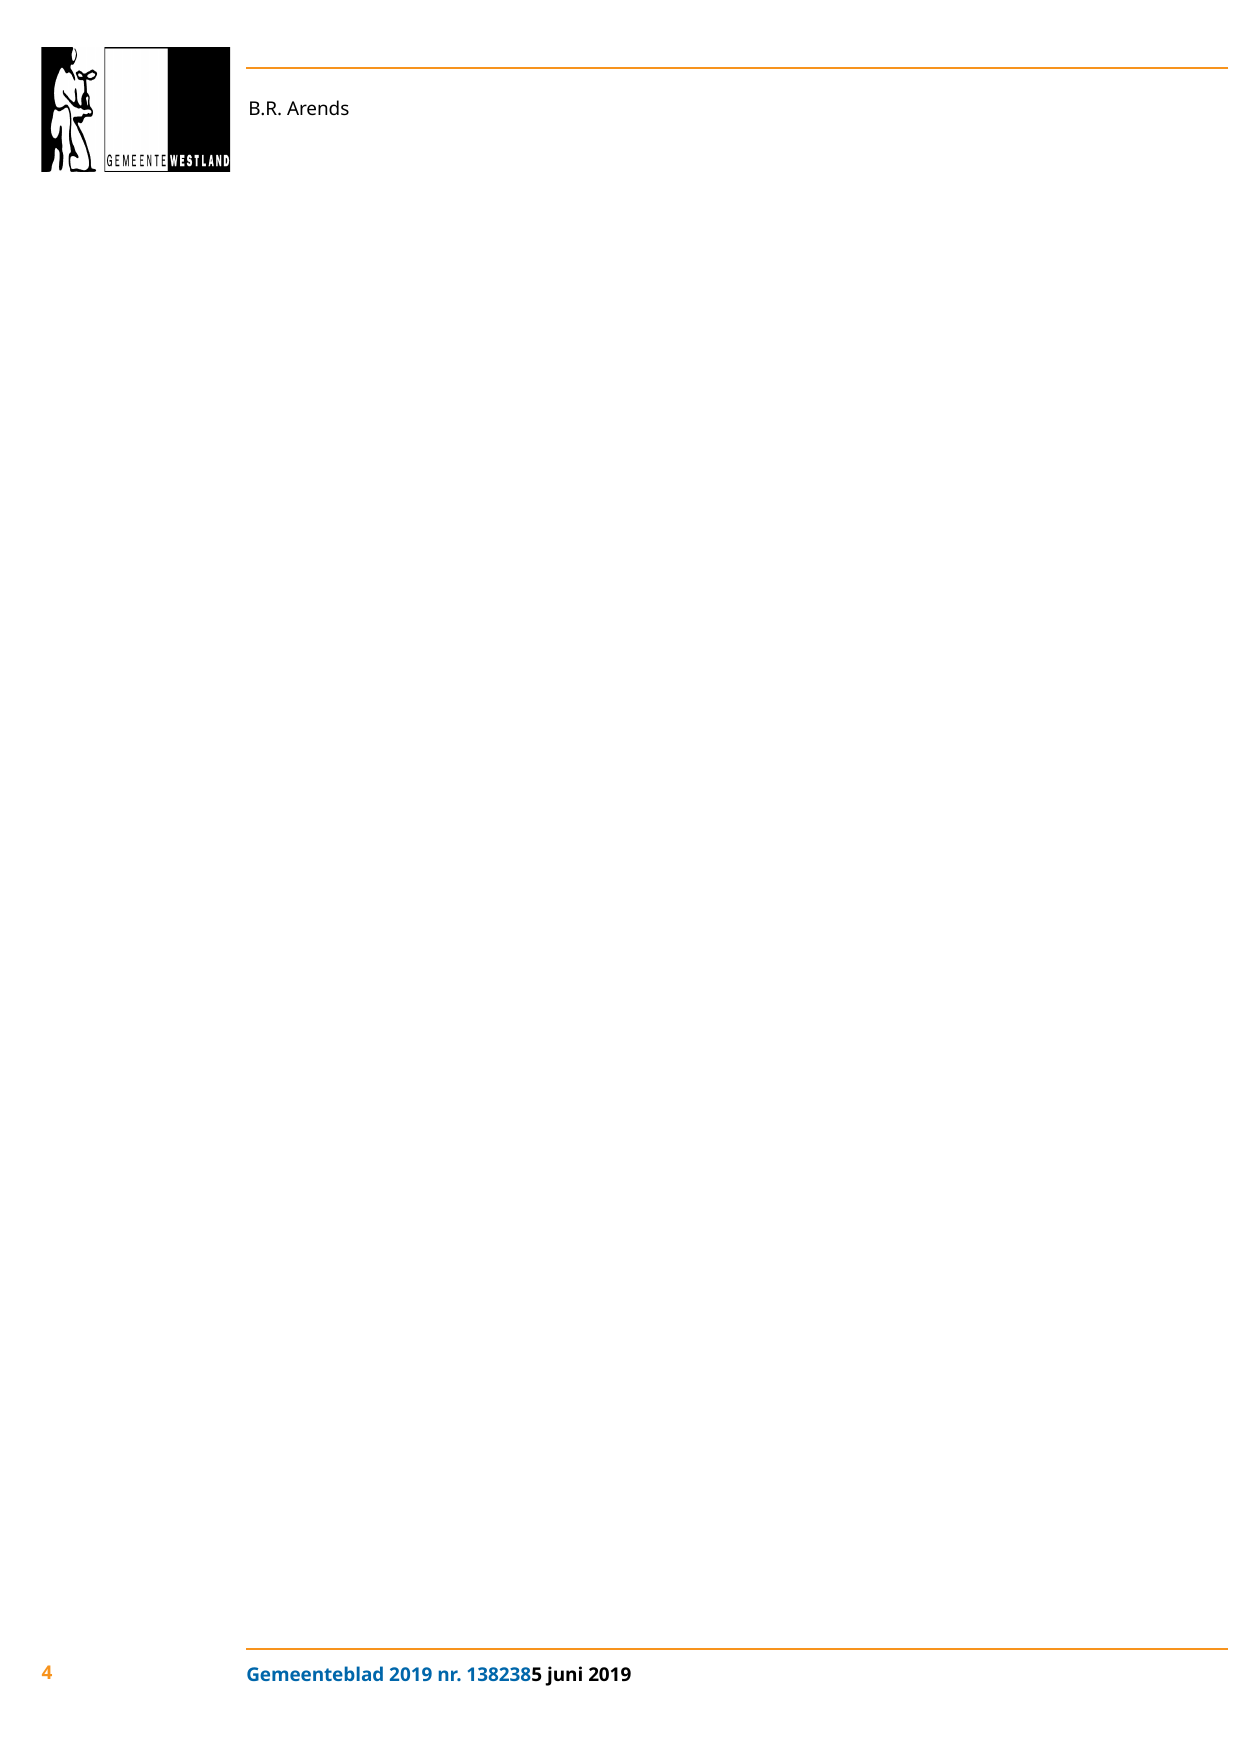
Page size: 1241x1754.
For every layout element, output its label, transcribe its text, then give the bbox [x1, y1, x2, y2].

picture [41, 47, 231, 172]
text B.R. Arends [248, 95, 1152, 121]
